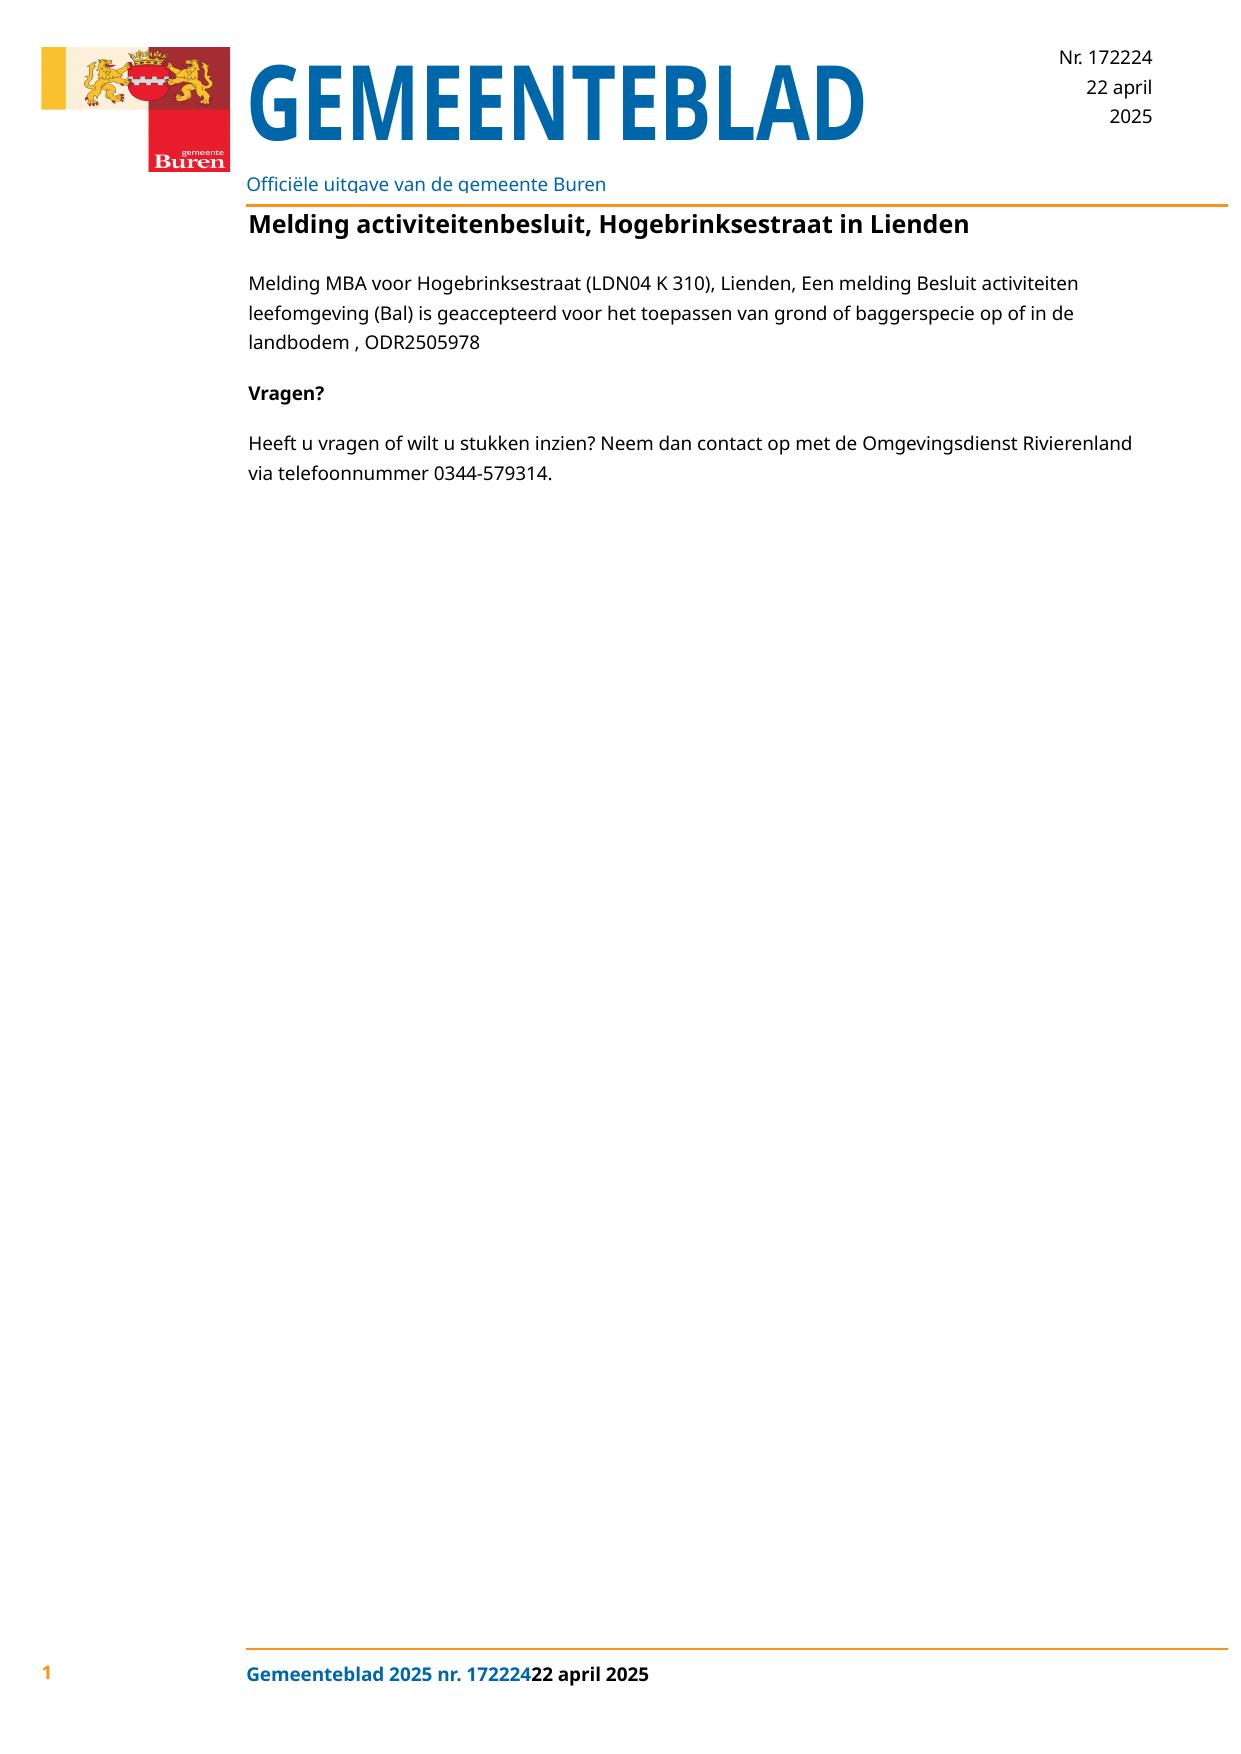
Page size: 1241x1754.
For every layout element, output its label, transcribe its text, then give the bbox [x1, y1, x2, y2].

text Melding activiteitenbesluit, Hogebrinksestraat in Lienden [248, 207, 1152, 241]
text Melding MBA voor Hogebrinksestraat (LDN04 K 310), Lienden, Een melding Besluit activiteiten leefomgeving (Bal) is geaccepteerd voor het toepassen van grond of baggerspecie op of in de landbodem , ODR2505978 [248, 270, 1152, 355]
picture [41, 47, 231, 172]
text Vragen? [248, 380, 1152, 406]
text Heeft u vragen of wilt u stukken inzien? Neem dan contact op met de Omgevingsdienst Rivierenland via telefoonnummer 0344-579314. [248, 430, 1152, 486]
